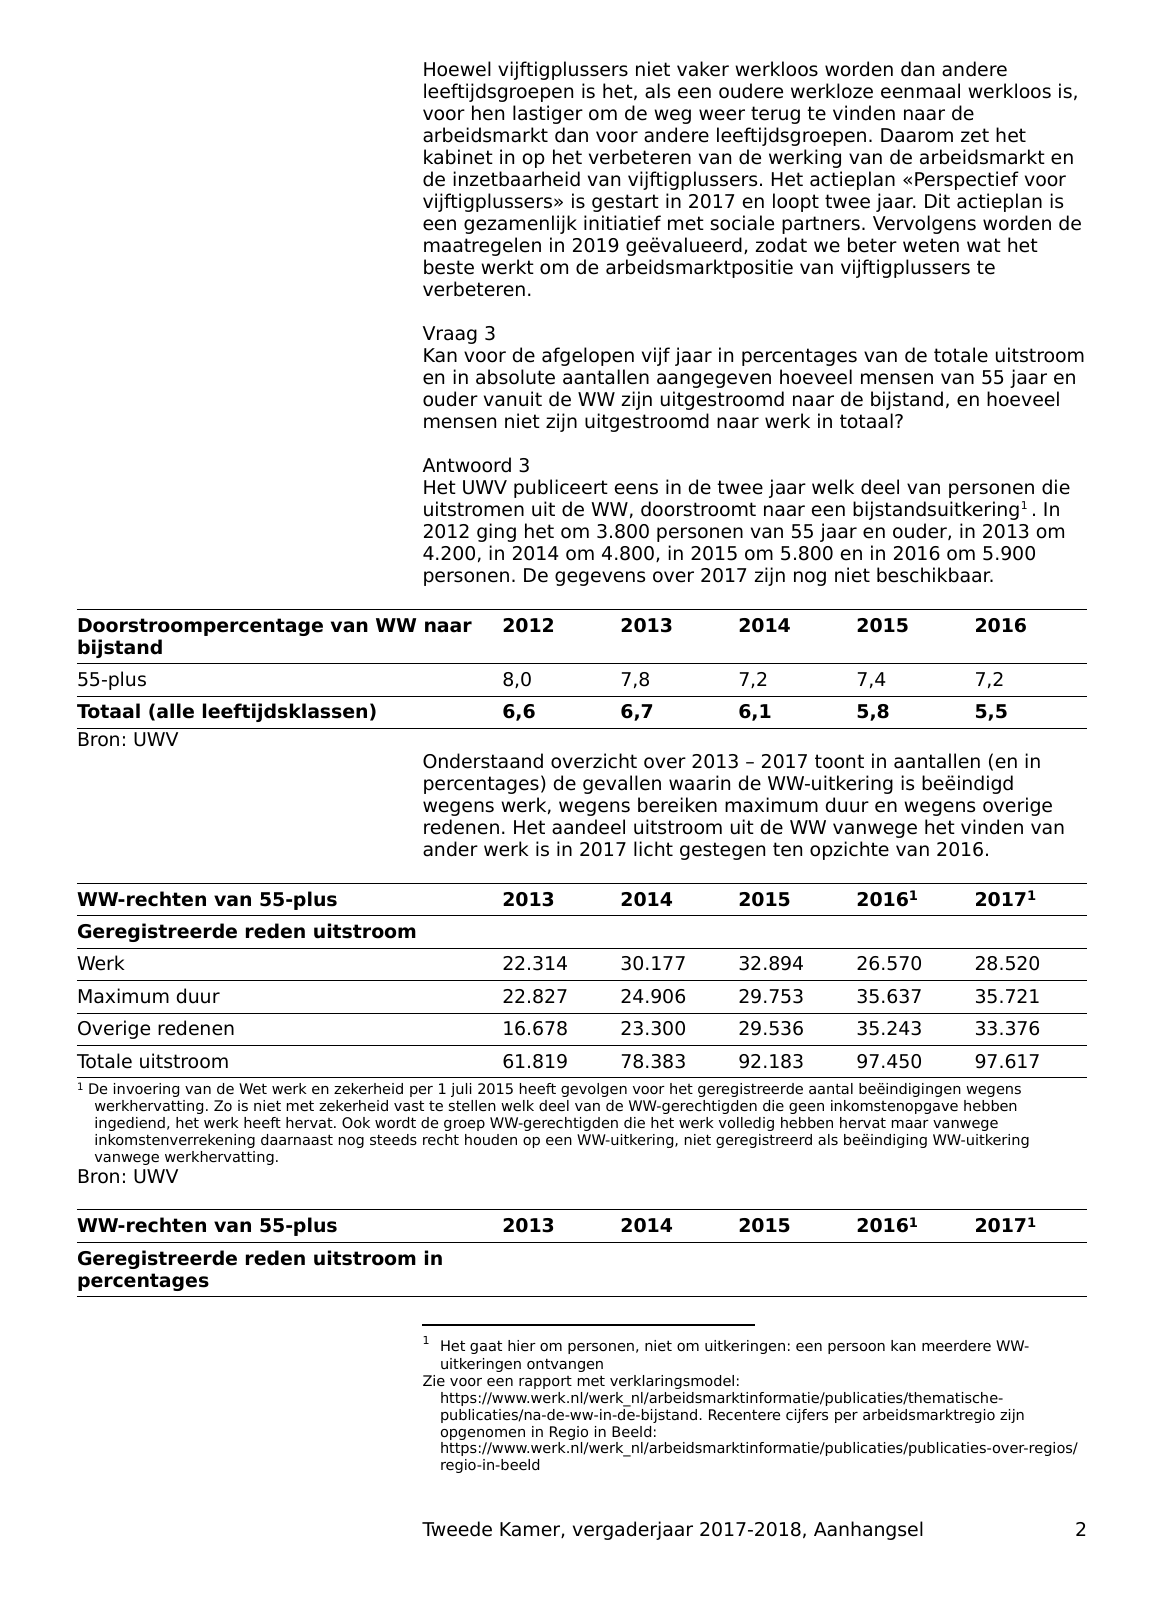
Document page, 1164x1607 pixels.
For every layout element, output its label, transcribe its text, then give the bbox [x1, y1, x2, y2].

table_cell [614, 916, 732, 948]
table_cell 8,0 [496, 664, 614, 696]
table_cell 30.177 [614, 949, 732, 980]
table_header 20161 [850, 884, 968, 915]
table_cell 5,5 [969, 697, 1087, 728]
table_header 2014 [614, 884, 732, 915]
table_cell [850, 1243, 968, 1296]
table_cell 22.314 [496, 949, 614, 980]
text Het UWV publiceert eens in de twee jaar welk deel van personen die uitstromen uit de WW, doorstroomt naar een bijstandsuitkering. In 2012 ging het om 3.800 personen van 55 jaar en ouder, in 2013 om 4.200, in 2014 om 4.800, in 2015 om 5.800 en in 2016 om 5.900 personen. De gegevens over 2017 zijn nog niet beschikbaar. [422, 477, 1087, 587]
table_header 2016 [969, 610, 1087, 663]
table_header WW-rechten van 55-plus [77, 1210, 496, 1242]
table_cell 35.243 [850, 1014, 968, 1045]
text Kan voor de afgelopen vijf jaar in percentages van de totale uitstroom en in absolute aantallen aangegeven hoeveel mensen van 55 jaar en ouder vanuit de WW zijn uitgestroomd naar de bijstand, en hoeveel mensen niet zijn uitgestroomd naar werk in totaal? [422, 345, 1087, 433]
table_cell Geregistreerde reden uitstroom [77, 916, 496, 948]
table_cell 32.894 [732, 949, 850, 980]
table_header 20171 [969, 1210, 1087, 1242]
table_cell [969, 916, 1087, 948]
table_header WW-rechten van 55-plus [77, 884, 496, 915]
table_cell 16.678 [496, 1014, 614, 1045]
table_cell 35.721 [969, 981, 1087, 1012]
table_cell 29.753 [732, 981, 850, 1012]
table_cell 97.617 [969, 1046, 1087, 1077]
text Het gaat hier om personen, niet om uitkeringen: een persoon kan meerdere WW-uitkeringen ontvangen [422, 1334, 1087, 1373]
table_cell 6,1 [732, 697, 850, 728]
table_cell 7,2 [969, 664, 1087, 696]
table_cell 23.300 [614, 1014, 732, 1045]
table_cell Overige redenen [77, 1014, 496, 1045]
table_cell 24.906 [614, 981, 732, 1012]
table_header 2013 [496, 1210, 614, 1242]
table_cell [732, 1243, 850, 1296]
table_cell 29.536 [732, 1014, 850, 1045]
text Antwoord 3 [422, 455, 1087, 477]
table_cell 92.183 [732, 1046, 850, 1077]
table_header 2013 [614, 610, 732, 663]
table_cell 7,2 [732, 664, 850, 696]
table_cell 7,8 [614, 664, 732, 696]
table_cell Bron: UWV [77, 729, 1087, 751]
table_cell [732, 916, 850, 948]
table_cell 5,8 [850, 697, 968, 728]
table_cell 78.383 [614, 1046, 732, 1077]
table_header 2012 [496, 610, 614, 663]
table_cell 6,7 [614, 697, 732, 728]
table_header 2014 [614, 1210, 732, 1242]
text Hoewel vijftigplussers niet vaker werkloos worden dan andere leeftijdsgroepen is het, als een oudere werkloze eenmaal werkloos is, voor hen lastiger om de weg weer terug te vinden naar de arbeidsmarkt dan voor andere leeftijdsgroepen. Daarom zet het kabinet in op het verbeteren van de werking van de arbeidsmarkt en de inzetbaarheid van vijftigplussers. Het actieplan «Perspectief voor vijftigplussers» is gestart in 2017 en loopt twee jaar. Dit actieplan is een gezamenlijk initiatief met sociale partners. Vervolgens worden de maatregelen in 2019 geëvalueerd, zodat we beter weten wat het beste werkt om de arbeidsmarktpositie van vijftigplussers te verbeteren. [422, 59, 1087, 301]
table_cell 97.450 [850, 1046, 968, 1077]
table_cell [496, 1243, 614, 1296]
table_header 20171 [969, 884, 1087, 915]
table_cell [850, 916, 968, 948]
table_cell 61.819 [496, 1046, 614, 1077]
table_cell 7,4 [850, 664, 968, 696]
table_cell 35.637 [850, 981, 968, 1012]
table_header 2015 [732, 1210, 850, 1242]
table_cell 26.570 [850, 949, 968, 980]
table_cell Totaal (alle leeftijdsklassen) [77, 697, 496, 728]
table_header 20161 [850, 1210, 968, 1242]
table_cell 33.376 [969, 1014, 1087, 1045]
table_header 2015 [732, 884, 850, 915]
text Onderstaand overzicht over 2013 – 2017 toont in aantallen (en in percentages) de gevallen waarin de WW-uitkering is beëindigd wegens werk, wegens bereiken maximum duur en wegens overige redenen. Het aandeel uitstroom uit de WW vanwege het vinden van ander werk is in 2017 licht gestegen ten opzichte van 2016. [422, 751, 1087, 861]
table_header Doorstroompercentage van WW naar bijstand [77, 610, 496, 663]
text Zie voor een rapport met verklaringsmodel: https://www.werk.nl/werk_nl/arbeidsmarktinformatie/publicaties/thematische-publicaties/na-de-ww-in-de-bijstand. Recentere cijfers per arbeidsmarktregio zijn opgenomen in Regio in Beeld: https://www.werk.nl/werk_nl/arbeidsmarktinformatie/publicaties/publicaties-over-regios/regio-in-beeld [422, 1373, 1087, 1474]
table_cell 22.827 [496, 981, 614, 1012]
table_cell Totale uitstroom [77, 1046, 496, 1077]
table_cell 1 De invoering van de Wet werk en zekerheid per 1 juli 2015 heeft gevolgen voor het geregistreerde aantal beëindigingen wegens werkhervatting. Zo is niet met zekerheid vast te stellen welk deel van de WW-gerechtigden die geen inkomstenopgave hebben ingediend, het werk heeft hervat. Ook wordt de groep WW-gerechtigden die het werk volledig hebben hervat maar vanwege inkomstenverrekening daarnaast nog steeds recht houden op een WW-uitkering, niet geregistreerd als beëindiging WW-uitkering vanwege werkhervatting. Bron: UWV [77, 1078, 1087, 1187]
table_header 2015 [850, 610, 968, 663]
table_cell Geregistreerde reden uitstroom in percentages [77, 1243, 496, 1296]
table_cell [969, 1243, 1087, 1296]
table_cell Werk [77, 949, 496, 980]
table_cell [614, 1243, 732, 1296]
table_cell 28.520 [969, 949, 1087, 980]
table_cell Maximum duur [77, 981, 496, 1012]
table_header 2013 [496, 884, 614, 915]
table_cell [496, 916, 614, 948]
text Vraag 3 [422, 323, 1087, 345]
table_cell 55-plus [77, 664, 496, 696]
table_header 2014 [732, 610, 850, 663]
table_cell 6,6 [496, 697, 614, 728]
